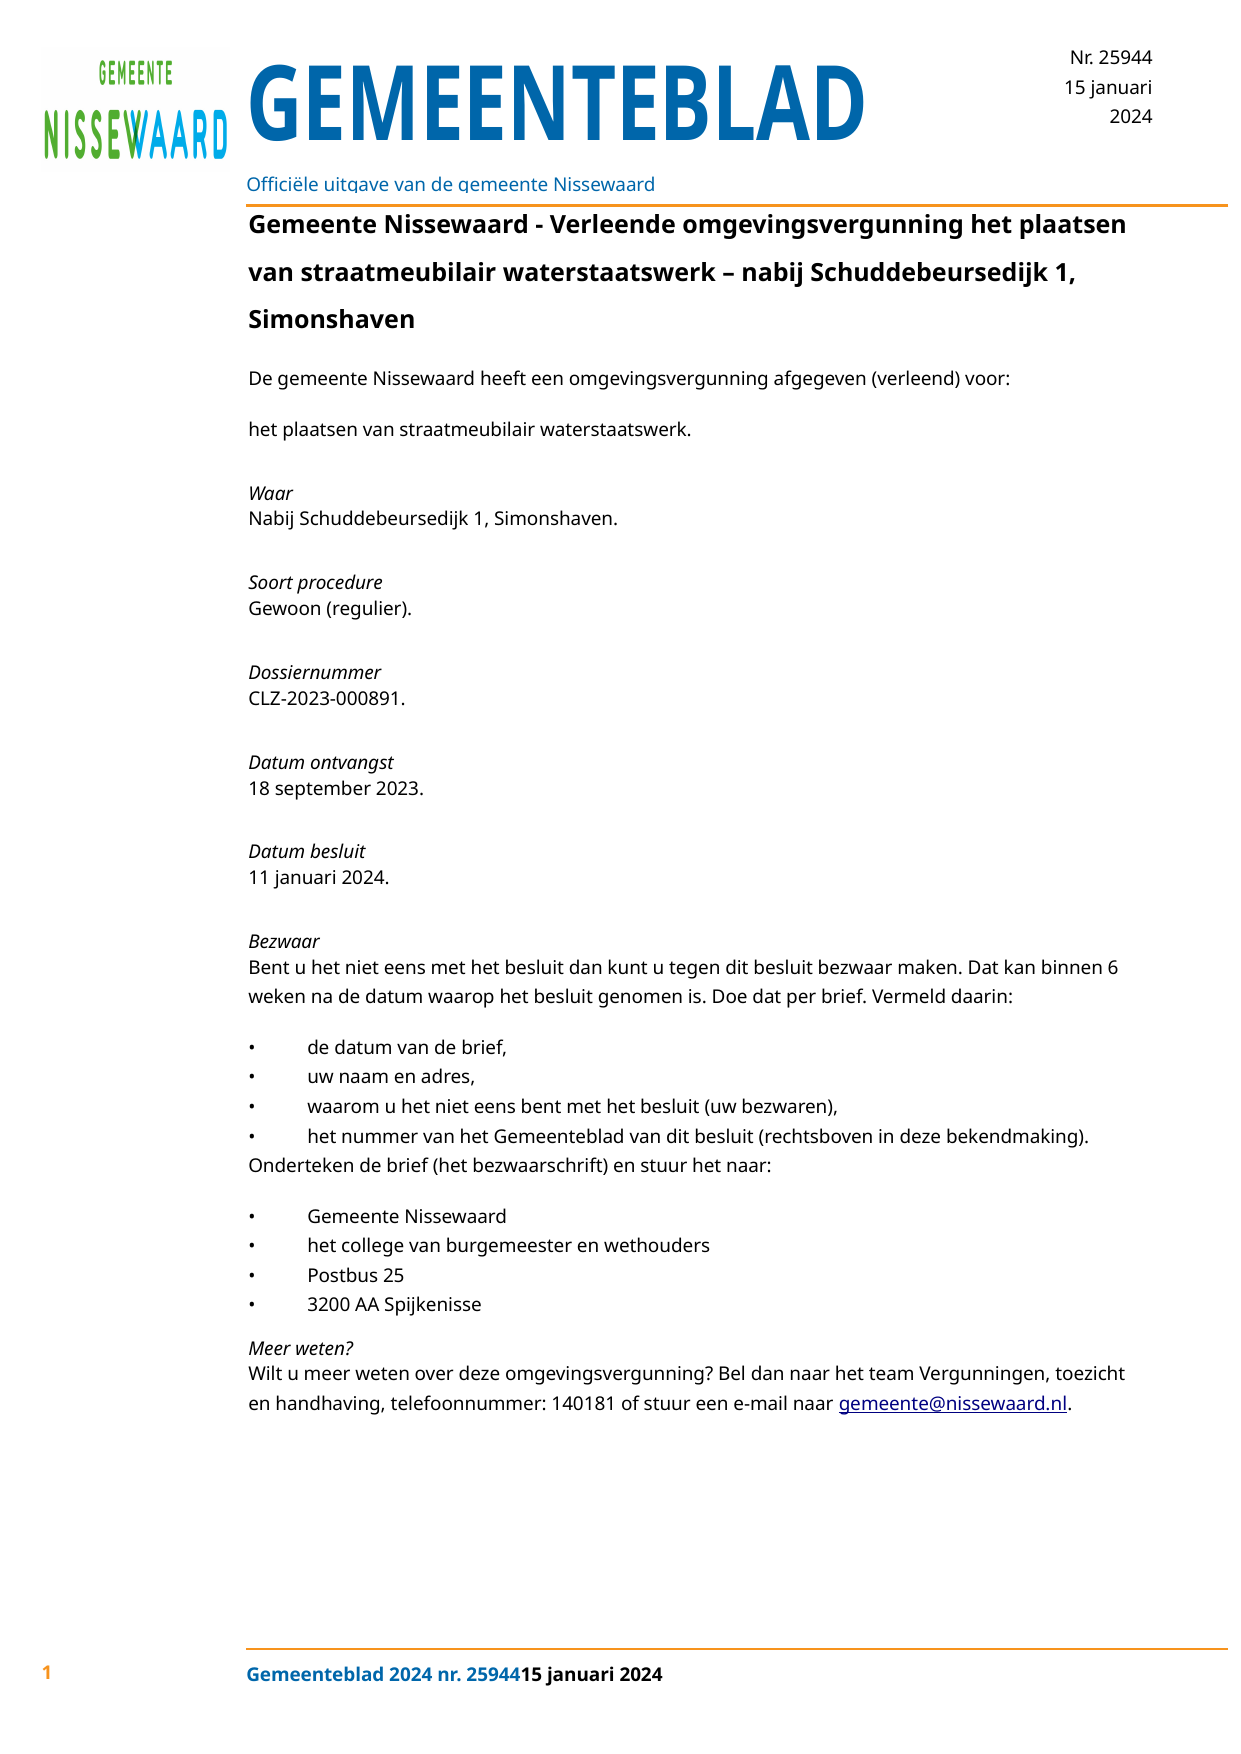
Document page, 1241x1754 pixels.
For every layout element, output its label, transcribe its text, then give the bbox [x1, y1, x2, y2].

text Gewoon (regulier). [248, 595, 1152, 621]
text Meer weten? [248, 1335, 1152, 1360]
text Datum ontvangst [248, 749, 1152, 775]
list de datum van de brief, [248, 1034, 1152, 1060]
list waarom u het niet eens bent met het besluit (uw bezwaren), [248, 1093, 1152, 1119]
picture [41, 47, 231, 172]
text Waar [248, 480, 1152, 506]
list 3200 AA Spijkenisse [248, 1292, 1152, 1317]
text Nabij Schuddebeursedijk 1, Simonshaven. [248, 506, 1152, 531]
list het college van burgemeester en wethouders [248, 1232, 1152, 1258]
list Gemeente Nissewaard [248, 1203, 1152, 1228]
text 18 september 2023. [248, 775, 1152, 800]
text Onderteken de brief (het bezwaarschrift) en stuur het naar: [248, 1152, 1152, 1178]
list het nummer van het Gemeenteblad van dit besluit (rechtsboven in deze bekendmaking). [248, 1123, 1152, 1148]
text het plaatsen van straatmeubilair waterstaatswerk. [248, 416, 1152, 442]
text Gemeente Nissewaard - Verleende omgevingsvergunning het plaatsen van straatmeubilair waterstaatswerk – nabij Schuddebeursedijk 1, Simonshaven [248, 207, 1152, 336]
text De gemeente Nissewaard heeft een omgevingsvergunning afgegeven (verleend) voor: [248, 366, 1152, 391]
text Dossiernummer [248, 659, 1152, 685]
list uw naam en adres, [248, 1064, 1152, 1089]
text Wilt u meer weten over deze omgevingsvergunning? Bel dan naar het team Vergunningen, toezicht en handhaving, telefoonnummer: 140181 of stuur een e-mail naar gemeente@nissewaard.nl. [248, 1360, 1152, 1416]
text CLZ-2023-000891. [248, 685, 1152, 711]
list Postbus 25 [248, 1262, 1152, 1288]
text Bezwaar [248, 928, 1152, 954]
text 11 januari 2024. [248, 864, 1152, 890]
text Datum besluit [248, 839, 1152, 864]
text Soort procedure [248, 569, 1152, 595]
text Bent u het niet eens met het besluit dan kunt u tegen dit besluit bezwaar maken. Dat kan binnen 6 weken na de datum waarop het besluit genomen is. Doe dat per brief. Vermeld daarin: [248, 954, 1152, 1009]
